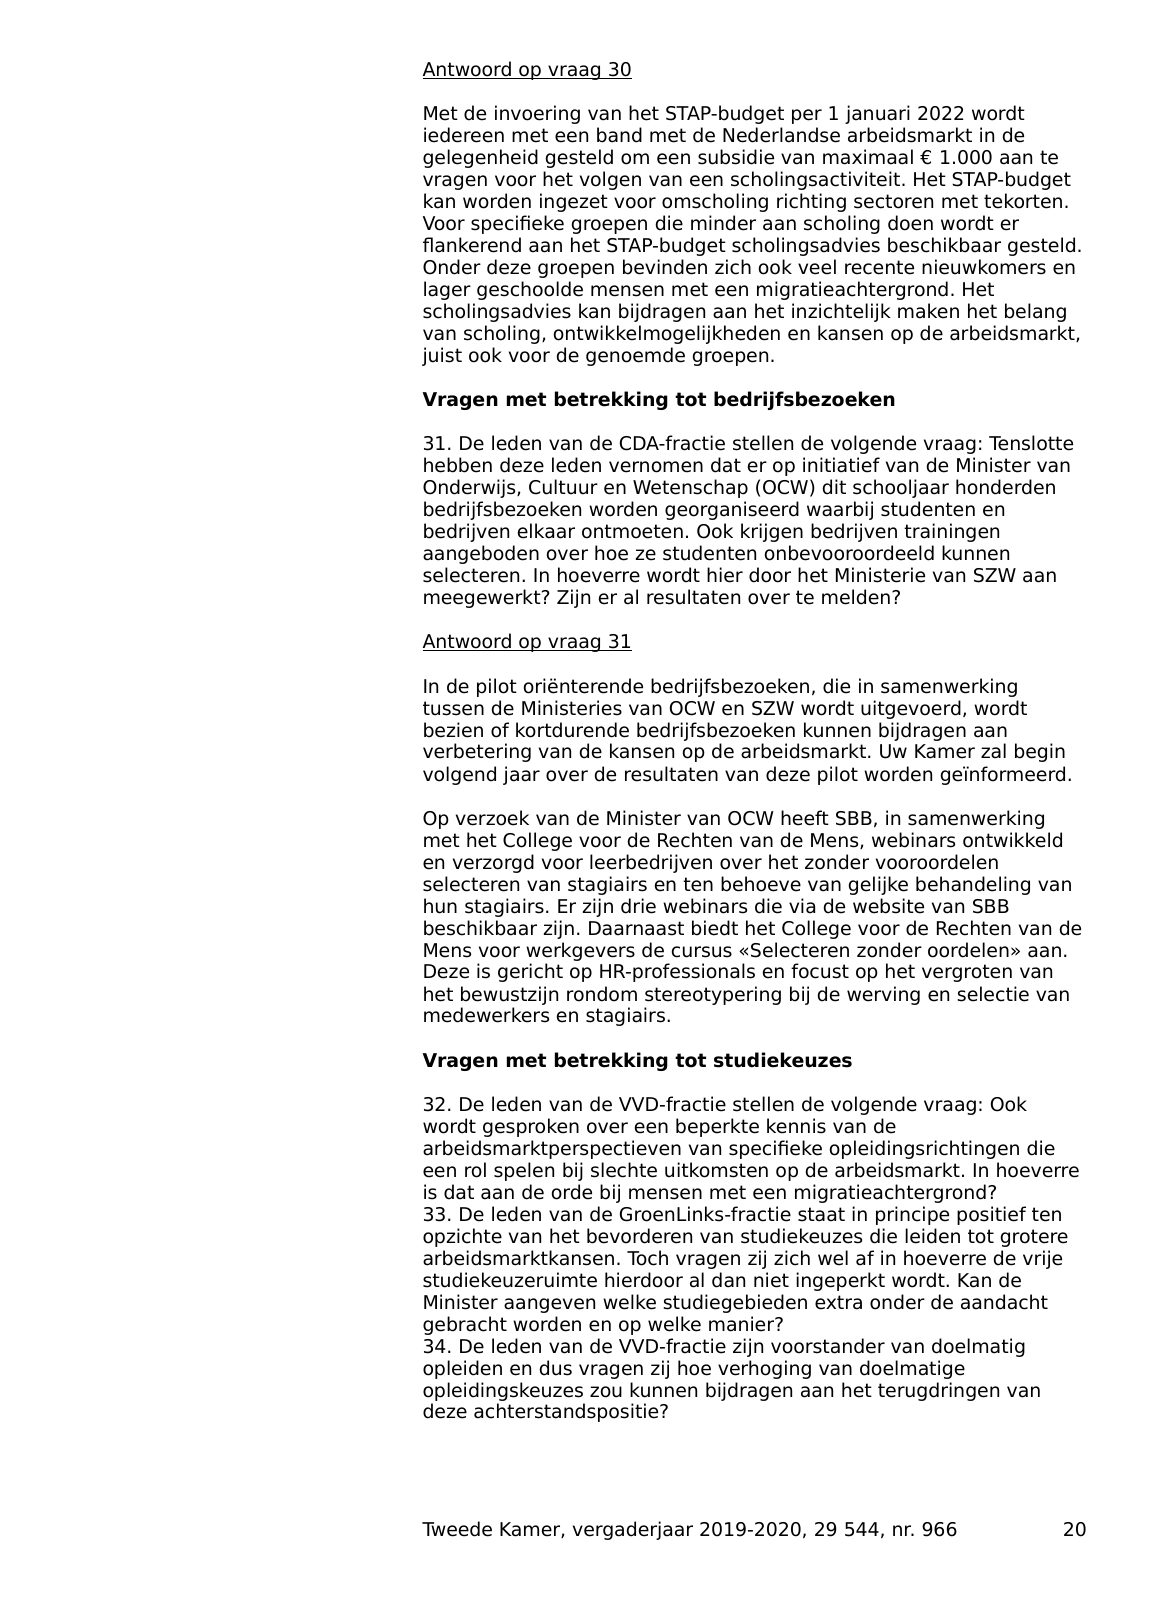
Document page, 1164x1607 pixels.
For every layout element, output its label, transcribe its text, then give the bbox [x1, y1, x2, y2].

text 31. De leden van de CDA-fractie stellen de volgende vraag: Tenslotte hebben deze leden vernomen dat er op initiatief van de Minister van Onderwijs, Cultuur en Wetenschap (OCW) dit schooljaar honderden bedrijfsbezoeken worden georganiseerd waarbij studenten en bedrijven elkaar ontmoeten. Ook krijgen bedrijven trainingen aangeboden over hoe ze studenten onbevooroordeeld kunnen selecteren. In hoeverre wordt hier door het Ministerie van SZW aan meegewerkt? Zijn er al resultaten over te melden? [422, 433, 1087, 609]
text 33. De leden van de GroenLinks-fractie staat in principe positief ten opzichte van het bevorderen van studiekeuzes die leiden tot grotere arbeidsmarktkansen. Toch vragen zij zich wel af in hoeverre de vrije studiekeuzeruimte hierdoor al dan niet ingeperkt wordt. Kan de Minister aangeven welke studiegebieden extra onder de aandacht gebracht worden en op welke manier? [422, 1204, 1087, 1336]
text Met de invoering van het STAP-budget per 1 januari 2022 wordt iedereen met een band met de Nederlandse arbeidsmarkt in de gelegenheid gesteld om een subsidie van maximaal € 1.000 aan te vragen voor het volgen van een scholingsactiviteit. Het STAP-budget kan worden ingezet voor omscholing richting sectoren met tekorten. Voor specifieke groepen die minder aan scholing doen wordt er flankerend aan het STAP-budget scholingsadvies beschikbaar gesteld. Onder deze groepen bevinden zich ook veel recente nieuwkomers en lager geschoolde mensen met een migratieachtergrond. Het scholingsadvies kan bijdragen aan het inzichtelijk maken het belang van scholing, ontwikkelmogelijkheden en kansen op de arbeidsmarkt, juist ook voor de genoemde groepen. [422, 103, 1087, 367]
text Op verzoek van de Minister van OCW heeft SBB, in samenwerking met het College voor de Rechten van de Mens, webinars ontwikkeld en verzorgd voor leerbedrijven over het zonder vooroordelen selecteren van stagiairs en ten behoeve van gelijke behandeling van hun stagiairs. Er zijn drie webinars die via de website van SBB beschikbaar zijn. Daarnaast biedt het College voor de Rechten van de Mens voor werkgevers de cursus «Selecteren zonder oordelen» aan. Deze is gericht op HR-professionals en focust op het vergroten van het bewustzijn rondom stereotypering bij de werving en selectie van medewerkers en stagiairs. [422, 808, 1087, 1027]
subtitle Vragen met betrekking tot bedrijfsbezoeken [422, 389, 1087, 411]
subtitle Antwoord op vraag 31 [422, 631, 1087, 653]
text In de pilot oriënterende bedrijfsbezoeken, die in samenwerking tussen de Ministeries van OCW en SZW wordt uitgevoerd, wordt bezien of kortdurende bedrijfsbezoeken kunnen bijdragen aan verbetering van de kansen op de arbeidsmarkt. Uw Kamer zal begin volgend jaar over de resultaten van deze pilot worden geïnformeerd. [422, 676, 1087, 785]
subtitle Antwoord op vraag 30 [422, 59, 1087, 81]
text 34. De leden van de VVD-fractie zijn voorstander van doelmatig opleiden en dus vragen zij hoe verhoging van doelmatige opleidingskeuzes zou kunnen bijdragen aan het terugdringen van deze achterstandspositie? [422, 1336, 1087, 1423]
text 32. De leden van de VVD-fractie stellen de volgende vraag: Ook wordt gesproken over een beperkte kennis van de arbeidsmarktperspectieven van specifieke opleidingsrichtingen die een rol spelen bij slechte uitkomsten op de arbeidsmarkt. In hoeverre is dat aan de orde bij mensen met een migratieachtergrond? [422, 1094, 1087, 1204]
subtitle Vragen met betrekking tot studiekeuzes [422, 1049, 1087, 1072]
